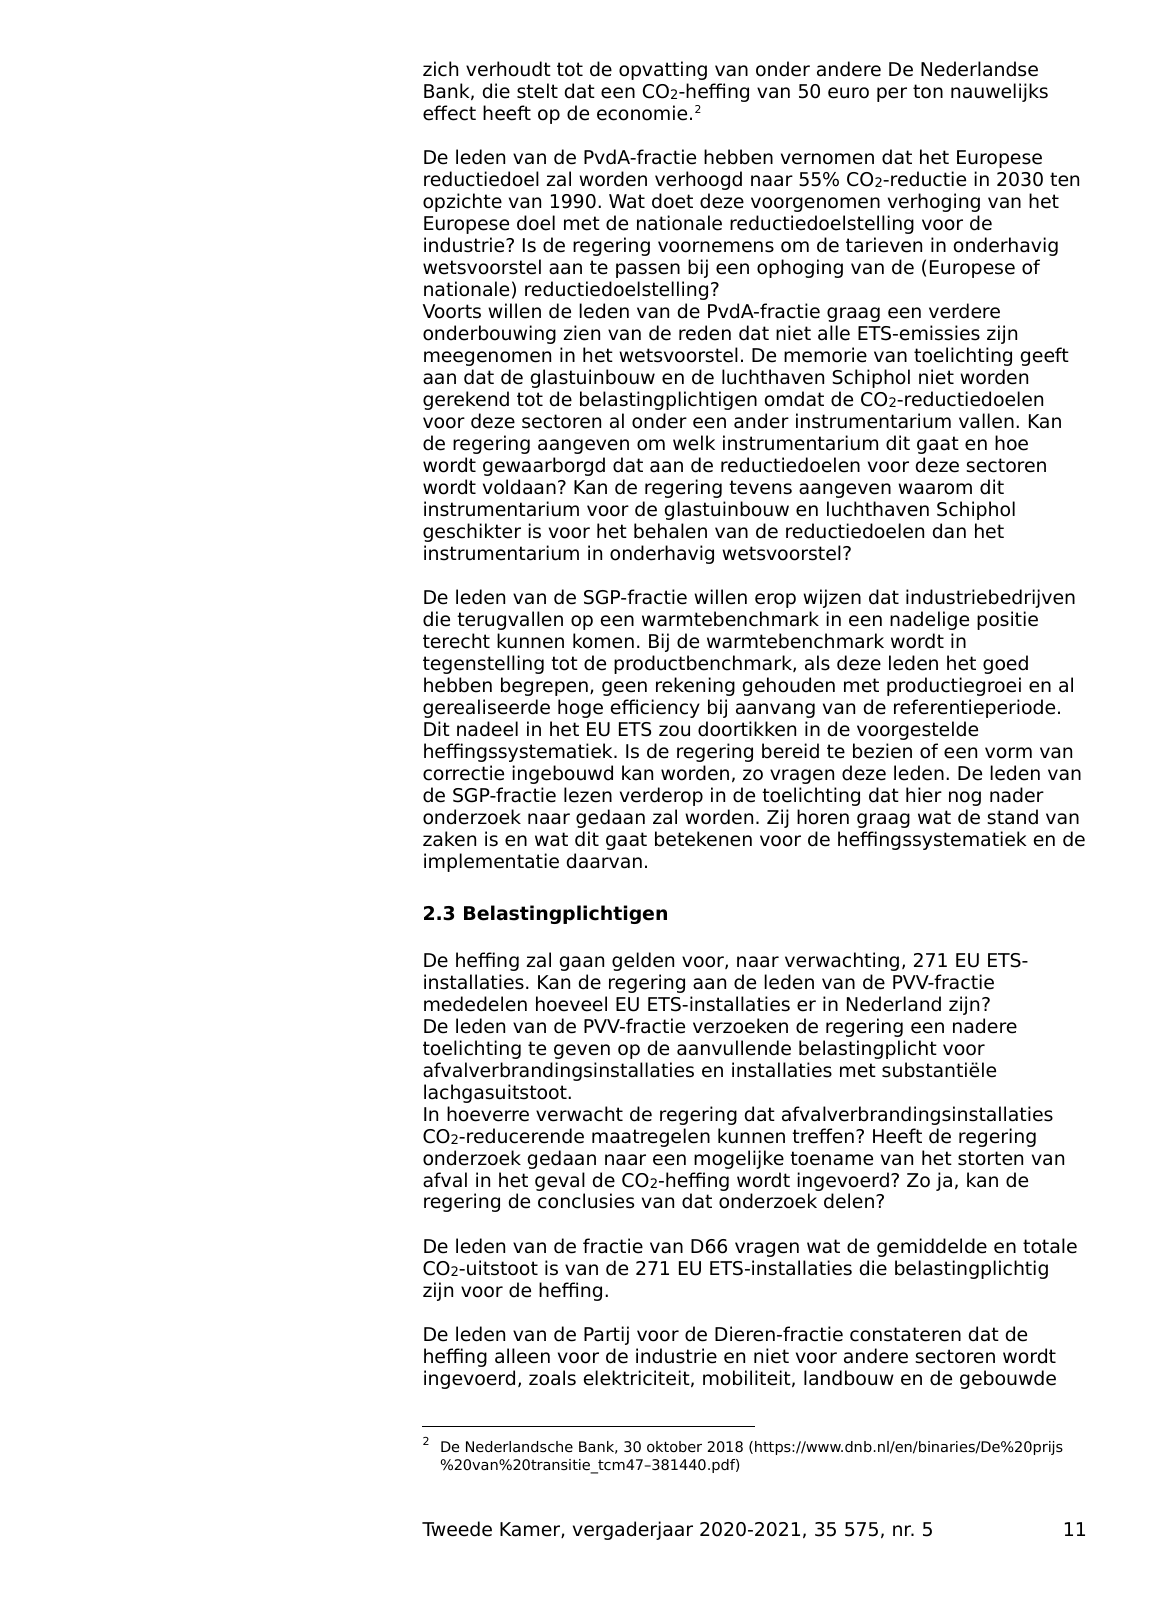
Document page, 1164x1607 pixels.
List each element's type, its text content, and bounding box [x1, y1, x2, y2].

text Voorts willen de leden van de PvdA-fractie graag een verdere onderbouwing zien van de reden dat niet alle ETS-emissies zijn meegenomen in het wetsvoorstel. De memorie van toelichting geeft aan dat de glastuinbouw en de luchthaven Schiphol niet worden gerekend tot de belastingplichtigen omdat de CO2-reductiedoelen voor deze sectoren al onder een ander instrumentarium vallen. Kan de regering aangeven om welk instrumentarium dit gaat en hoe wordt gewaarborgd dat aan de reductiedoelen voor deze sectoren wordt voldaan? Kan de regering tevens aangeven waarom dit instrumentarium voor de glastuinbouw en luchthaven Schiphol geschikter is voor het behalen van de reductiedoelen dan het instrumentarium in onderhavig wetsvoorstel? [422, 301, 1087, 565]
text De leden van de PVV-fractie verzoeken de regering een nadere toelichting te geven op de aanvullende belastingplicht voor afvalverbrandingsinstallaties en installaties met substantiële lachgasuitstoot. [422, 1016, 1087, 1103]
text De Nederlandsche Bank, 30 oktober 2018 (https://www.dnb.nl/en/binaries/De%20prijs%20van%20transitie_tcm47–381440.pdf) [422, 1435, 1087, 1474]
text De leden van de SGP-fractie willen erop wijzen dat industriebedrijven die terugvallen op een warmtebenchmark in een nadelige positie terecht kunnen komen. Bij de warmtebenchmark wordt in tegenstelling tot de productbenchmark, als deze leden het goed hebben begrepen, geen rekening gehouden met productiegroei en al gerealiseerde hoge efficiency bij aanvang van de referentieperiode. Dit nadeel in het EU ETS zou doortikken in de voorgestelde heffingssystematiek. Is de regering bereid te bezien of een vorm van correctie ingebouwd kan worden, zo vragen deze leden. De leden van de SGP-fractie lezen verderop in de toelichting dat hier nog nader onderzoek naar gedaan zal worden. Zij horen graag wat de stand van zaken is en wat dit gaat betekenen voor de heffingssystematiek en de implementatie daarvan. [422, 587, 1087, 873]
subtitle 2.3 Belastingplichtigen [422, 903, 1087, 925]
text De leden van de fractie van D66 vragen wat de gemiddelde en totale CO2-uitstoot is van de 271 EU ETS-installaties die belastingplichtig zijn voor de heffing. [422, 1236, 1087, 1302]
text De heffing zal gaan gelden voor, naar verwachting, 271 EU ETS-installaties. Kan de regering aan de leden van de PVV-fractie mededelen hoeveel EU ETS-installaties er in Nederland zijn? [422, 950, 1087, 1016]
text De leden van de PvdA-fractie hebben vernomen dat het Europese reductiedoel zal worden verhoogd naar 55% CO2-reductie in 2030 ten opzichte van 1990. Wat doet deze voorgenomen verhoging van het Europese doel met de nationale reductiedoelstelling voor de industrie? Is de regering voornemens om de tarieven in onderhavig wetsvoorstel aan te passen bij een ophoging van de (Europese of nationale) reductiedoelstelling? [422, 147, 1087, 301]
text In hoeverre verwacht de regering dat afvalverbrandingsinstallaties CO2-reducerende maatregelen kunnen treffen? Heeft de regering onderzoek gedaan naar een mogelijke toename van het storten van afval in het geval de CO2-heffing wordt ingevoerd? Zo ja, kan de regering de conclusies van dat onderzoek delen? [422, 1103, 1087, 1213]
text zich verhoudt tot de opvatting van onder andere De Nederlandse Bank, die stelt dat een CO2-heffing van 50 euro per ton nauwelijks effect heeft op de economie. [422, 59, 1087, 125]
text De leden van de Partij voor de Dieren-fractie constateren dat de heffing alleen voor de industrie en niet voor andere sectoren wordt ingevoerd, zoals elektriciteit, mobiliteit, landbouw en de gebouwde [422, 1324, 1087, 1390]
